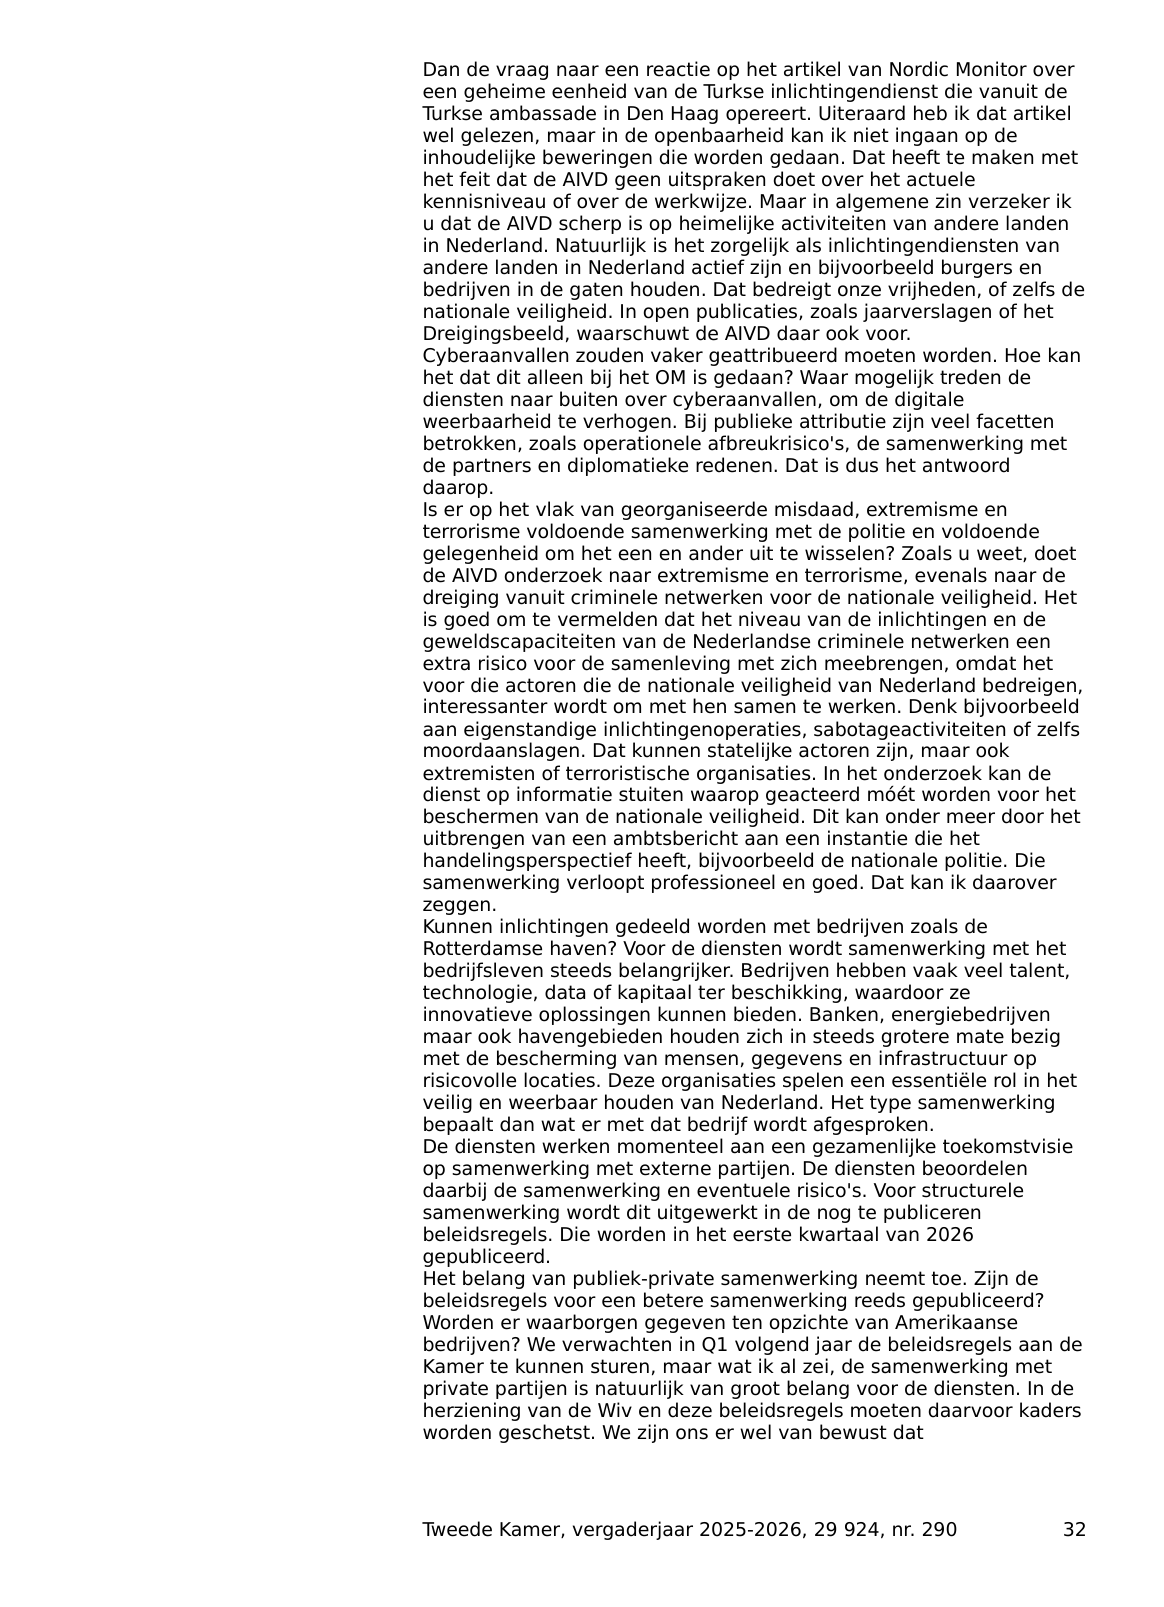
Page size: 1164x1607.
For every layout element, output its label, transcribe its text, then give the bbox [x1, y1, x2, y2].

text Is er op het vlak van georganiseerde misdaad, extremisme en terrorisme voldoende samenwerking met de politie en voldoende gelegenheid om het een en ander uit te wisselen? Zoals u weet, doet de AIVD onderzoek naar extremisme en terrorisme, evenals naar de dreiging vanuit criminele netwerken voor de nationale veiligheid. Het is goed om te vermelden dat het niveau van de inlichtingen en de geweldscapaciteiten van de Nederlandse criminele netwerken een extra risico voor de samenleving met zich meebrengen, omdat het voor die actoren die de nationale veiligheid van Nederland bedreigen, interessanter wordt om met hen samen te werken. Denk bijvoorbeeld aan eigenstandige inlichtingenoperaties, sabotageactiviteiten of zelfs moordaanslagen. Dat kunnen statelijke actoren zijn, maar ook extremisten of terroristische organisaties. In het onderzoek kan de dienst op informatie stuiten waarop geacteerd móét worden voor het beschermen van de nationale veiligheid. Dit kan onder meer door het uitbrengen van een ambtsbericht aan een instantie die het handelingsperspectief heeft, bijvoorbeeld de nationale politie. Die samenwerking verloopt professioneel en goed. Dat kan ik daarover zeggen. [422, 499, 1087, 916]
text Het belang van publiek-private samenwerking neemt toe. Zijn de beleidsregels voor een betere samenwerking reeds gepubliceerd? Worden er waarborgen gegeven ten opzichte van Amerikaanse bedrijven? We verwachten in Q1 volgend jaar de beleidsregels aan de Kamer te kunnen sturen, maar wat ik al zei, de samenwerking met private partijen is natuurlijk van groot belang voor de diensten. In de herziening van de Wiv en deze beleidsregels moeten daarvoor kaders worden geschetst. We zijn ons er wel van bewust dat [422, 1268, 1087, 1444]
text Kunnen inlichtingen gedeeld worden met bedrijven zoals de Rotterdamse haven? Voor de diensten wordt samenwerking met het bedrijfsleven steeds belangrijker. Bedrijven hebben vaak veel talent, technologie, data of kapitaal ter beschikking, waardoor ze innovatieve oplossingen kunnen bieden. Banken, energiebedrijven maar ook havengebieden houden zich in steeds grotere mate bezig met de bescherming van mensen, gegevens en infrastructuur op risicovolle locaties. Deze organisaties spelen een essentiële rol in het veilig en weerbaar houden van Nederland. Het type samenwerking bepaalt dan wat er met dat bedrijf wordt afgesproken. [422, 916, 1087, 1136]
text De diensten werken momenteel aan een gezamenlijke toekomstvisie op samenwerking met externe partijen. De diensten beoordelen daarbij de samenwerking en eventuele risico's. Voor structurele samenwerking wordt dit uitgewerkt in de nog te publiceren beleidsregels. Die worden in het eerste kwartaal van 2026 gepubliceerd. [422, 1136, 1087, 1268]
text Cyberaanvallen zouden vaker geattribueerd moeten worden. Hoe kan het dat dit alleen bij het OM is gedaan? Waar mogelijk treden de diensten naar buiten over cyberaanvallen, om de digitale weerbaarheid te verhogen. Bij publieke attributie zijn veel facetten betrokken, zoals operationele afbreukrisico's, de samenwerking met de partners en diplomatieke redenen. Dat is dus het antwoord daarop. [422, 345, 1087, 499]
text Dan de vraag naar een reactie op het artikel van Nordic Monitor over een geheime eenheid van de Turkse inlichtingendienst die vanuit de Turkse ambassade in Den Haag opereert. Uiteraard heb ik dat artikel wel gelezen, maar in de openbaarheid kan ik niet ingaan op de inhoudelijke beweringen die worden gedaan. Dat heeft te maken met het feit dat de AIVD geen uitspraken doet over het actuele kennisniveau of over de werkwijze. Maar in algemene zin verzeker ik u dat de AIVD scherp is op heimelijke activiteiten van andere landen in Nederland. Natuurlijk is het zorgelijk als inlichtingendiensten van andere landen in Nederland actief zijn en bijvoorbeeld burgers en bedrijven in de gaten houden. Dat bedreigt onze vrijheden, of zelfs de nationale veiligheid. In open publicaties, zoals jaarverslagen of het Dreigingsbeeld, waarschuwt de AIVD daar ook voor. [422, 59, 1087, 345]
